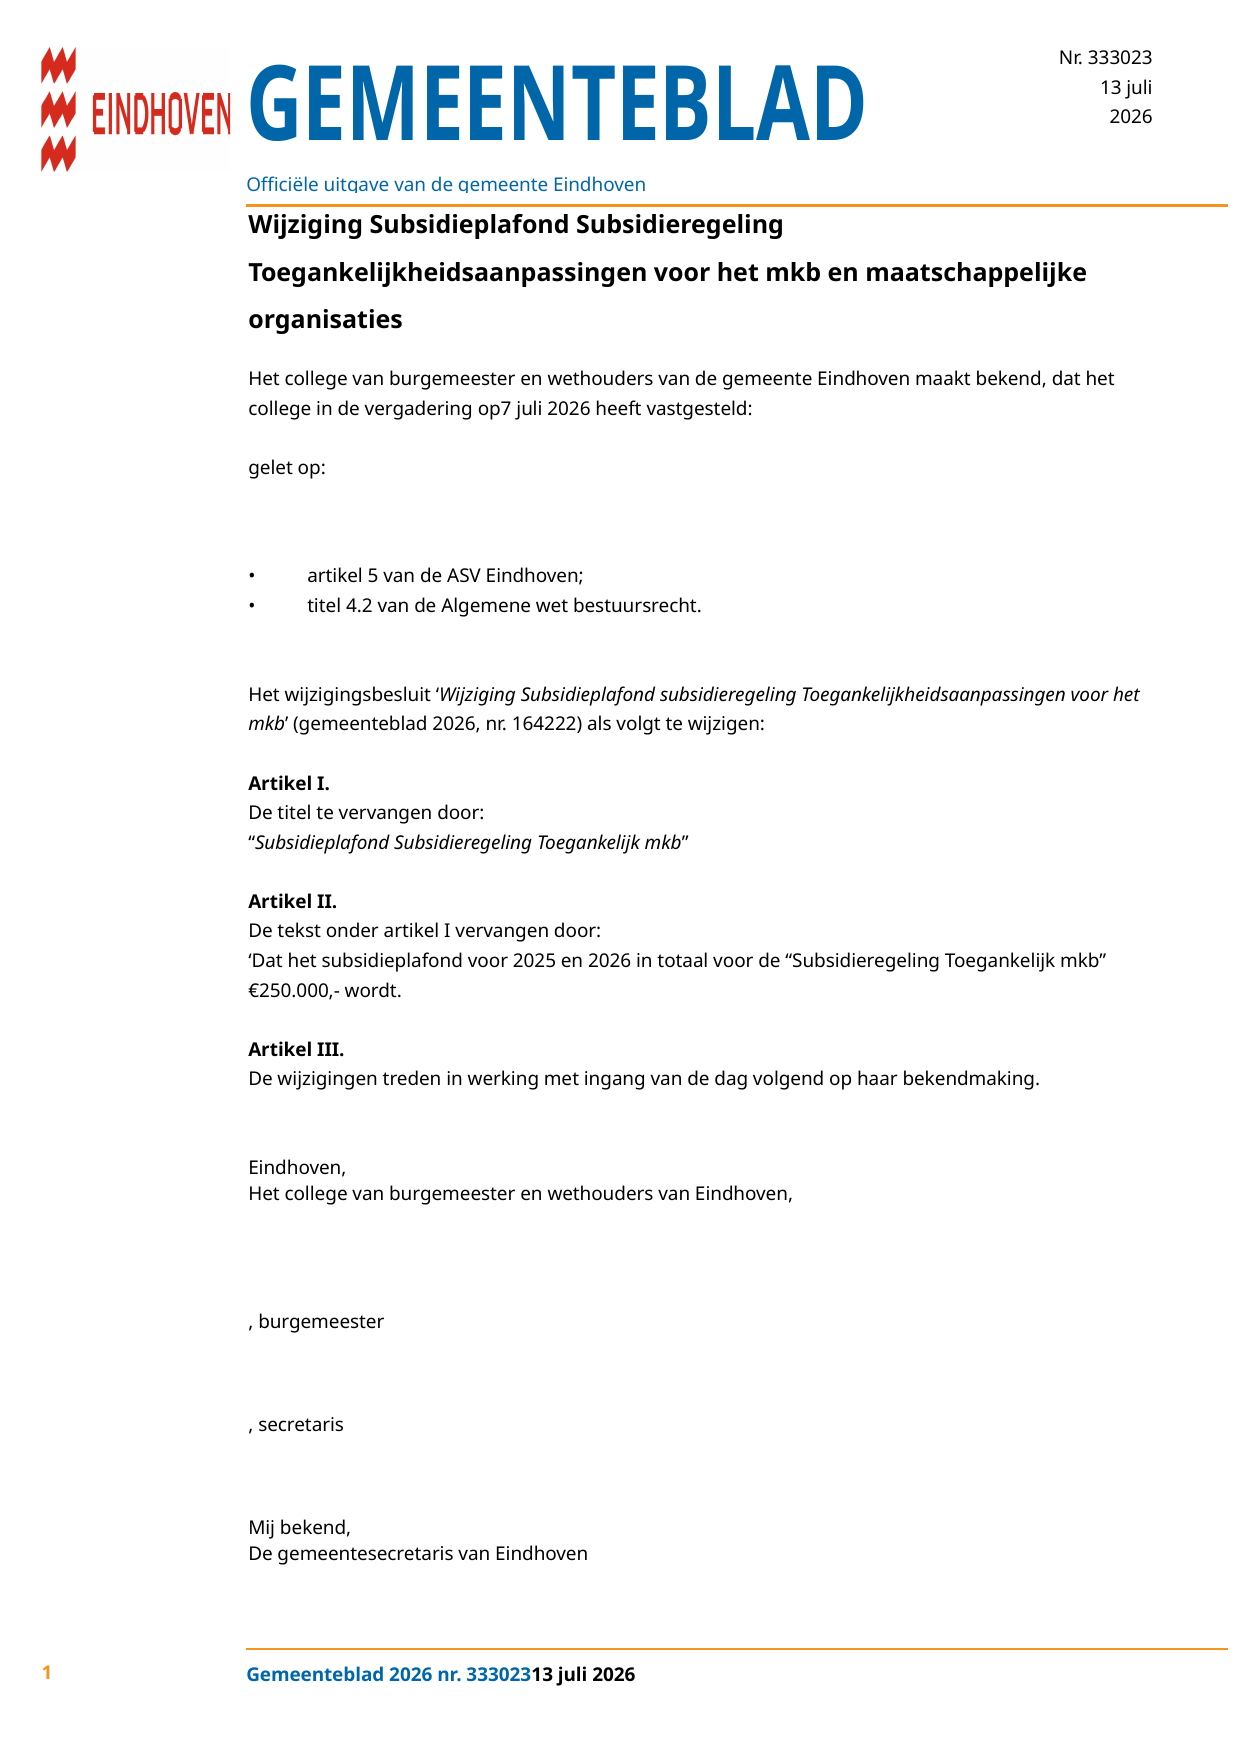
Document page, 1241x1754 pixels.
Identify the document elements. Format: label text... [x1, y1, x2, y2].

list artikel 5 van de ASV Eindhoven; [248, 563, 1152, 588]
text De wijzigingen treden in werking met ingang van de dag volgend op haar bekendmaking. [248, 1066, 1152, 1091]
text Wijziging Subsidieplafond Subsidieregeling Toegankelijkheidsaanpassingen voor het mkb en maatschappelijke organisaties [248, 207, 1152, 336]
text De gemeentesecretaris van Eindhoven [248, 1540, 1152, 1566]
text “Subsidieplafond Subsidieregeling Toegankelijk mkb” [248, 829, 1152, 855]
text Mij bekend, [248, 1514, 1152, 1540]
text De tekst onder artikel I vervangen door: [248, 918, 1152, 943]
text gelet op: [248, 454, 1152, 480]
text De titel te vervangen door: [248, 799, 1152, 825]
text Artikel III. [248, 1036, 1152, 1062]
picture [41, 47, 231, 172]
text Eindhoven, [248, 1154, 1152, 1180]
text Artikel II. [248, 888, 1152, 914]
list titel 4.2 van de Algemene wet bestuursrecht. [248, 592, 1152, 618]
text Het wijzigingsbesluit ‘Wijziging Subsidieplafond subsidieregeling Toegankelijkheidsaanpassingen voor het mkb’ (gemeenteblad 2026, nr. 164222) als volgt te wijzigen: [248, 681, 1152, 736]
text ‘Dat het subsidieplafond voor 2025 en 2026 in totaal voor de “Subsidieregeling Toegankelijk mkb” €250.000,- wordt. [248, 947, 1152, 1003]
text Het college van burgemeester en wethouders van de gemeente Eindhoven maakt bekend, dat het college in de vergadering op7 juli 2026 heeft vastgesteld: [248, 366, 1152, 421]
text Het college van burgemeester en wethouders van Eindhoven, [248, 1180, 1152, 1206]
text , burgemeester [248, 1309, 1152, 1334]
text , secretaris [248, 1412, 1152, 1437]
text Artikel I. [248, 770, 1152, 796]
